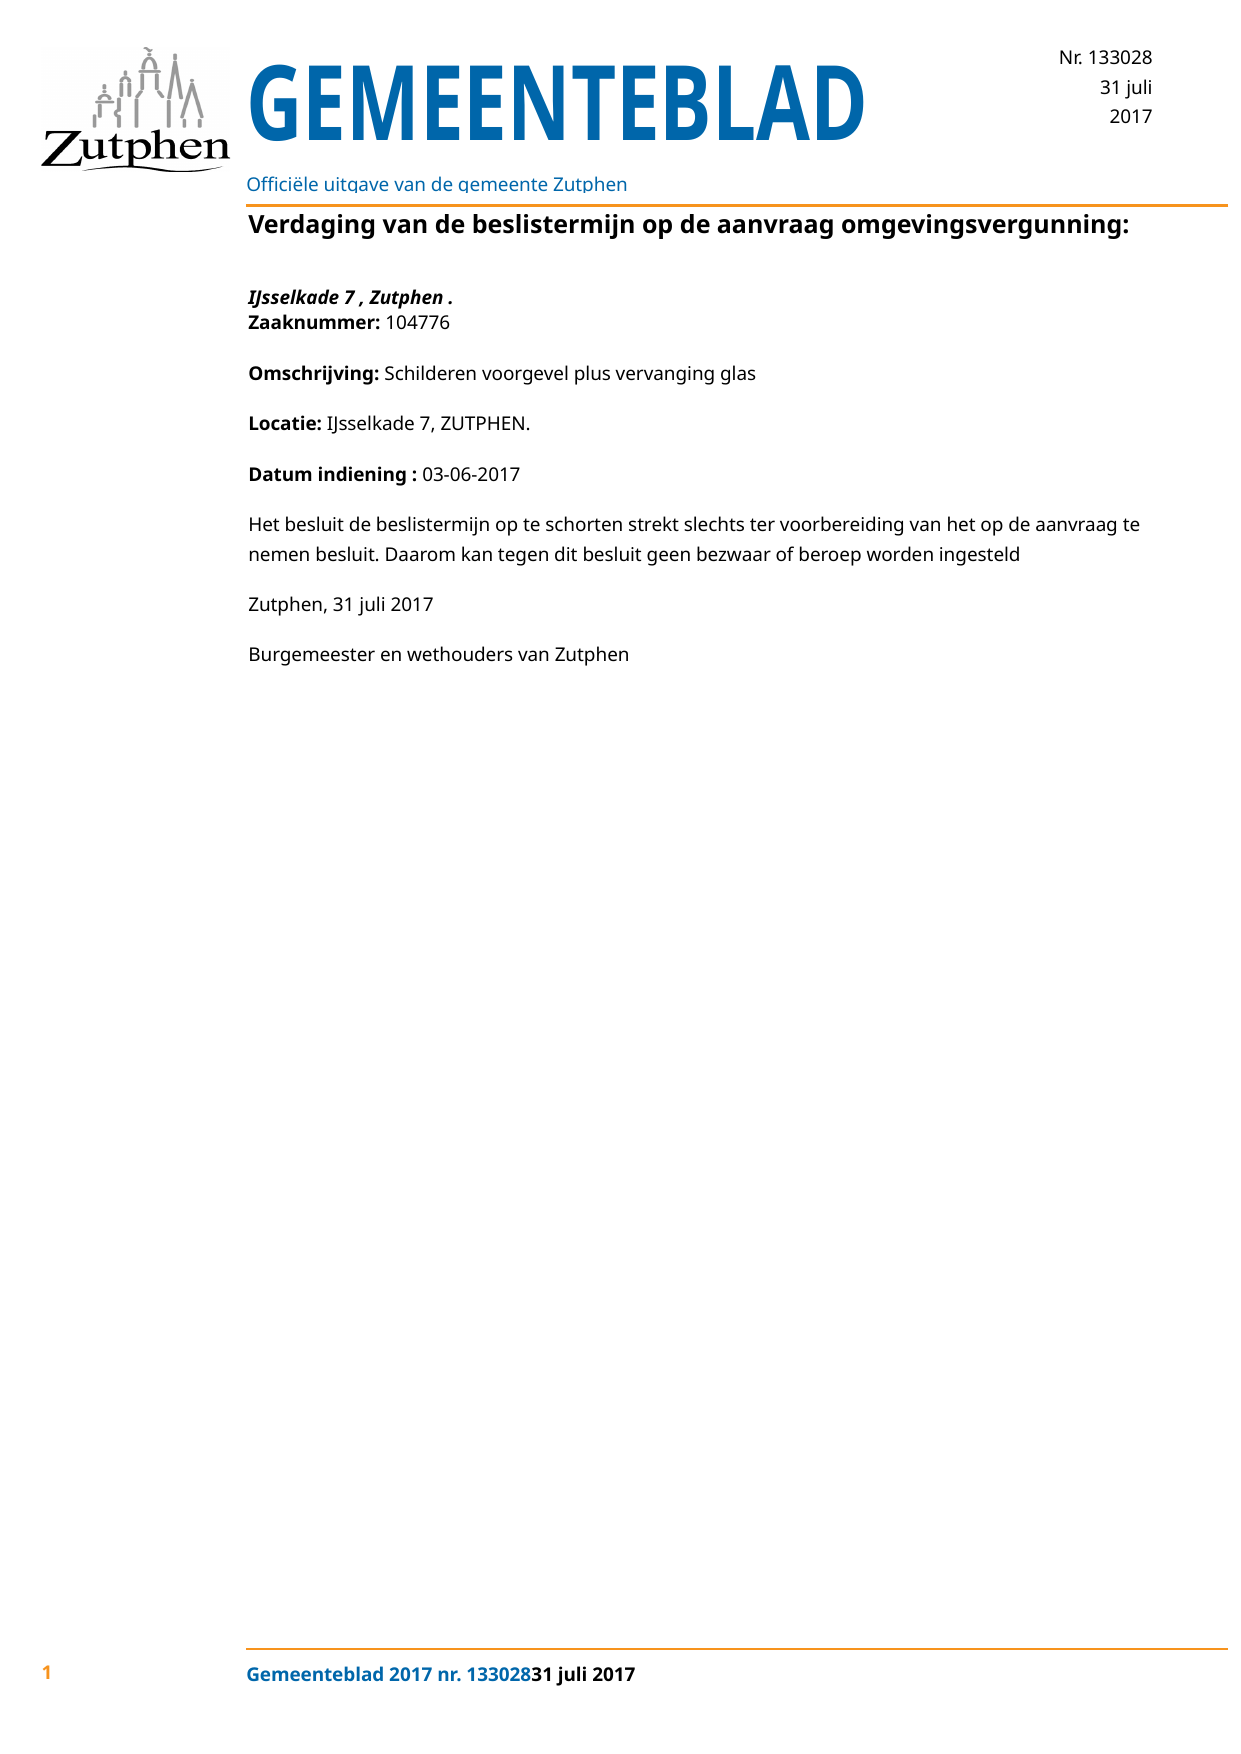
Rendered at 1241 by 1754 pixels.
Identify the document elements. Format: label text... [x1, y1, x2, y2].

text Omschrijving: Schilderen voorgevel plus vervanging glas [248, 360, 1152, 386]
text Zutphen, 31 juli 2017 [248, 591, 1152, 617]
text Het besluit de beslistermijn op te schorten strekt slechts ter voorbereiding van het op de aanvraag te nemen besluit. Daarom kan tegen dit besluit geen bezwaar of beroep worden ingesteld [248, 511, 1152, 567]
text Burgemeester en wethouders van Zutphen [248, 642, 1152, 667]
text Datum indiening : 03-06-2017 [248, 461, 1152, 487]
picture [41, 47, 231, 172]
text Locatie: IJsselkade 7, ZUTPHEN. [248, 410, 1152, 436]
text Verdaging van de beslistermijn op de aanvraag omgevingsvergunning: [248, 207, 1152, 241]
text Zaaknummer: 104776 [248, 309, 1152, 335]
text IJsselkade 7 , Zutphen . [248, 284, 1152, 309]
